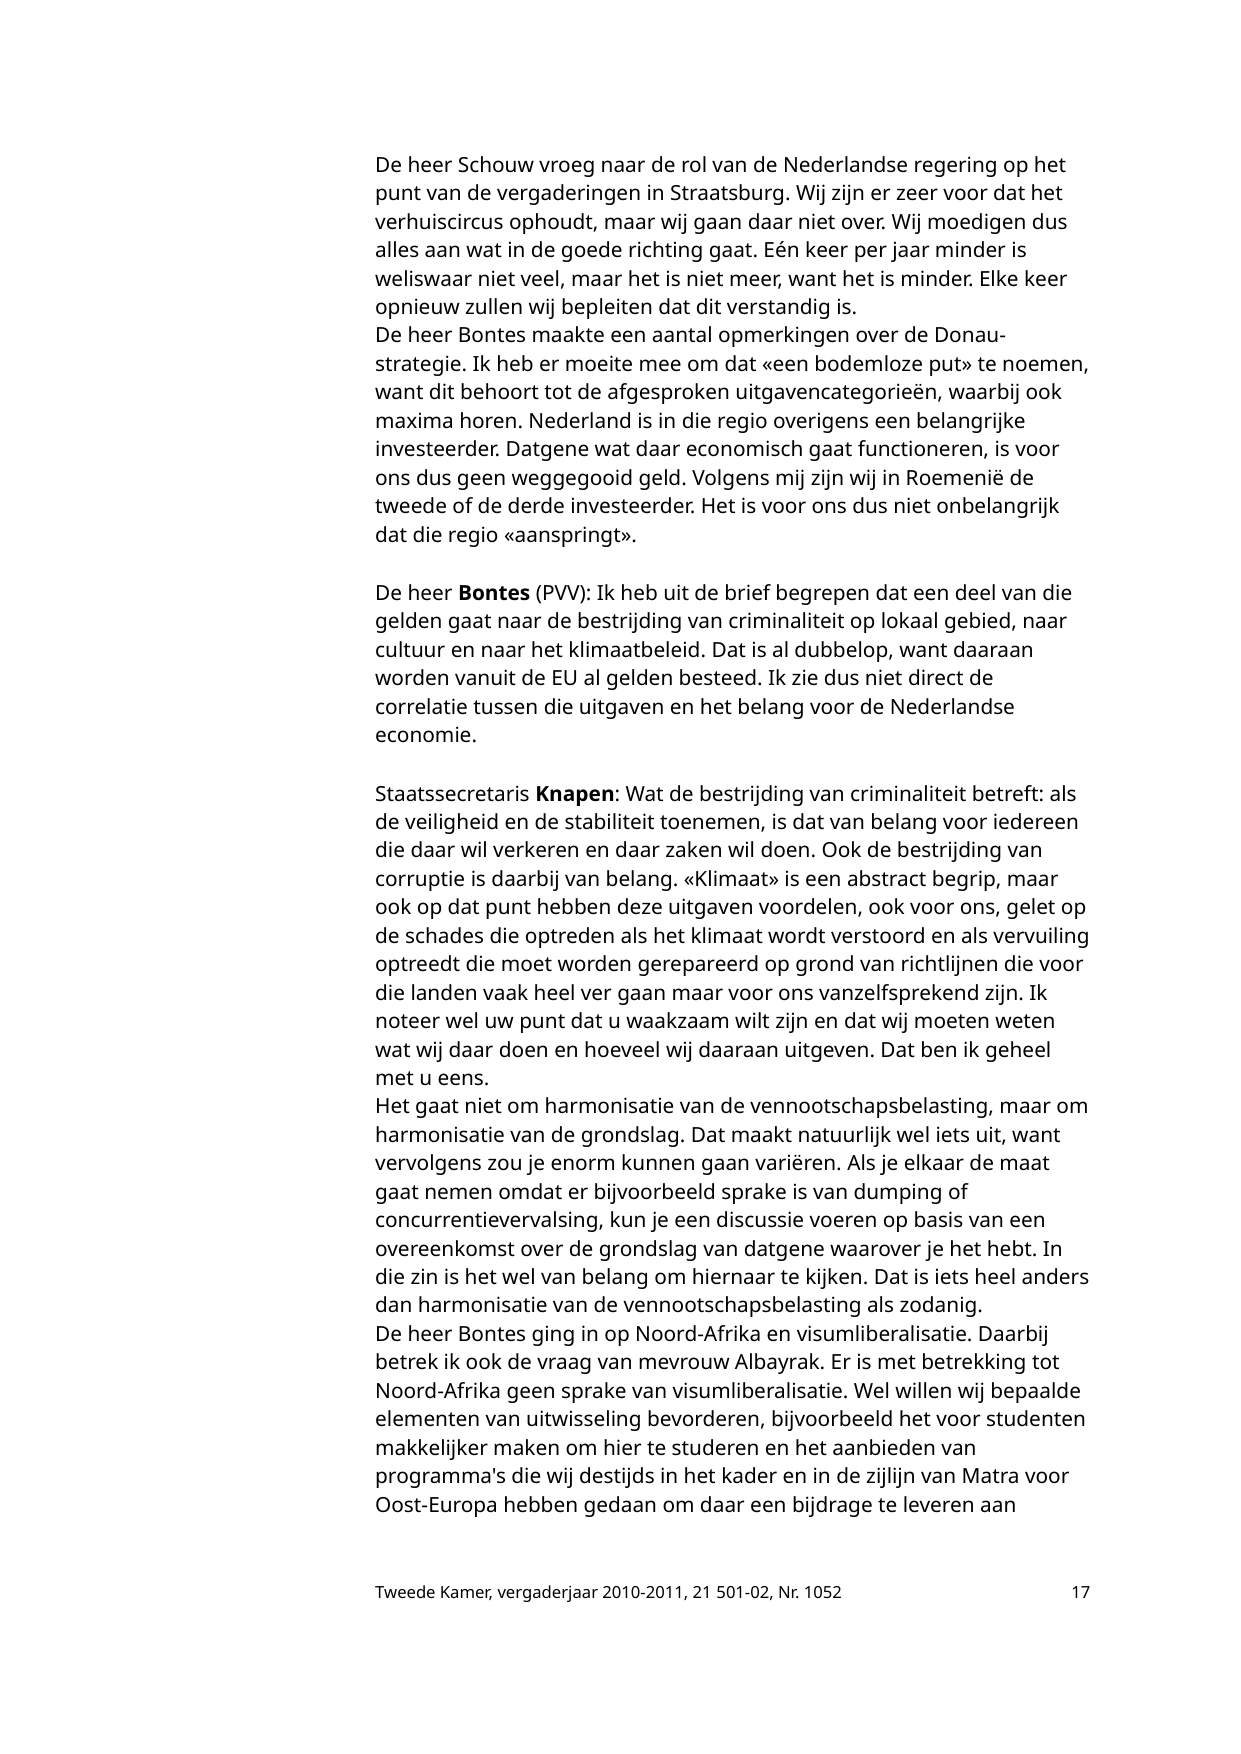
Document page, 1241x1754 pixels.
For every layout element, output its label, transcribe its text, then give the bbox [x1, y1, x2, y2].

text De heer Bontes (PVV): Ik heb uit de brief begrepen dat een deel van die gelden gaat naar de bestrijding van criminaliteit op lokaal gebied, naar cultuur en naar het klimaatbeleid. Dat is al dubbelop, want daaraan worden vanuit de EU al gelden besteed. Ik zie dus niet direct de correlatie tussen die uitgaven en het belang voor de Nederlandse economie. [375, 578, 1090, 749]
text De heer Bontes ging in op Noord-Afrika en visumliberalisatie. Daarbij betrek ik ook de vraag van mevrouw Albayrak. Er is met betrekking tot Noord-Afrika geen sprake van visumliberalisatie. Wel willen wij bepaalde elementen van uitwisseling bevorderen, bijvoorbeeld het voor studenten makkelijker maken om hier te studeren en het aanbieden van programma's die wij destijds in het kader en in de zijlijn van Matra voor Oost-Europa hebben gedaan om daar een bijdrage te leveren aan [375, 1319, 1090, 1518]
text Het gaat niet om harmonisatie van de vennootschapsbelasting, maar om harmonisatie van de grondslag. Dat maakt natuurlijk wel iets uit, want vervolgens zou je enorm kunnen gaan variëren. Als je elkaar de maat gaat nemen omdat er bijvoorbeeld sprake is van dumping of concurrentievervalsing, kun je een discussie voeren op basis van een overeenkomst over de grondslag van datgene waarover je het hebt. In die zin is het wel van belang om hiernaar te kijken. Dat is iets heel anders dan harmonisatie van de vennootschapsbelasting als zodanig. [375, 1092, 1090, 1319]
text Staatssecretaris Knapen: Wat de bestrijding van criminaliteit betreft: als de veiligheid en de stabiliteit toenemen, is dat van belang voor iedereen die daar wil verkeren en daar zaken wil doen. Ook de bestrijding van corruptie is daarbij van belang. «Klimaat» is een abstract begrip, maar ook op dat punt hebben deze uitgaven voordelen, ook voor ons, gelet op de schades die optreden als het klimaat wordt verstoord en als vervuiling optreedt die moet worden gerepareerd op grond van richtlijnen die voor die landen vaak heel ver gaan maar voor ons vanzelfsprekend zijn. Ik noteer wel uw punt dat u waakzaam wilt zijn en dat wij moeten weten wat wij daar doen en hoeveel wij daaraan uitgeven. Dat ben ik geheel met u eens. [375, 779, 1090, 1092]
text De heer Schouw vroeg naar de rol van de Nederlandse regering op het punt van de vergaderingen in Straatsburg. Wij zijn er zeer voor dat het verhuiscircus ophoudt, maar wij gaan daar niet over. Wij moedigen dus alles aan wat in de goede richting gaat. Eén keer per jaar minder is weliswaar niet veel, maar het is niet meer, want het is minder. Elke keer opnieuw zullen wij bepleiten dat dit verstandig is. [375, 150, 1090, 321]
text De heer Bontes maakte een aantal opmerkingen over de Donau-strategie. Ik heb er moeite mee om dat «een bodemloze put» te noemen, want dit behoort tot de afgesproken uitgavencategorieën, waarbij ook maxima horen. Nederland is in die regio overigens een belangrijke investeerder. Datgene wat daar economisch gaat functioneren, is voor ons dus geen weggegooid geld. Volgens mij zijn wij in Roemenië de tweede of de derde investeerder. Het is voor ons dus niet onbelangrijk dat die regio «aanspringt». [375, 321, 1090, 548]
